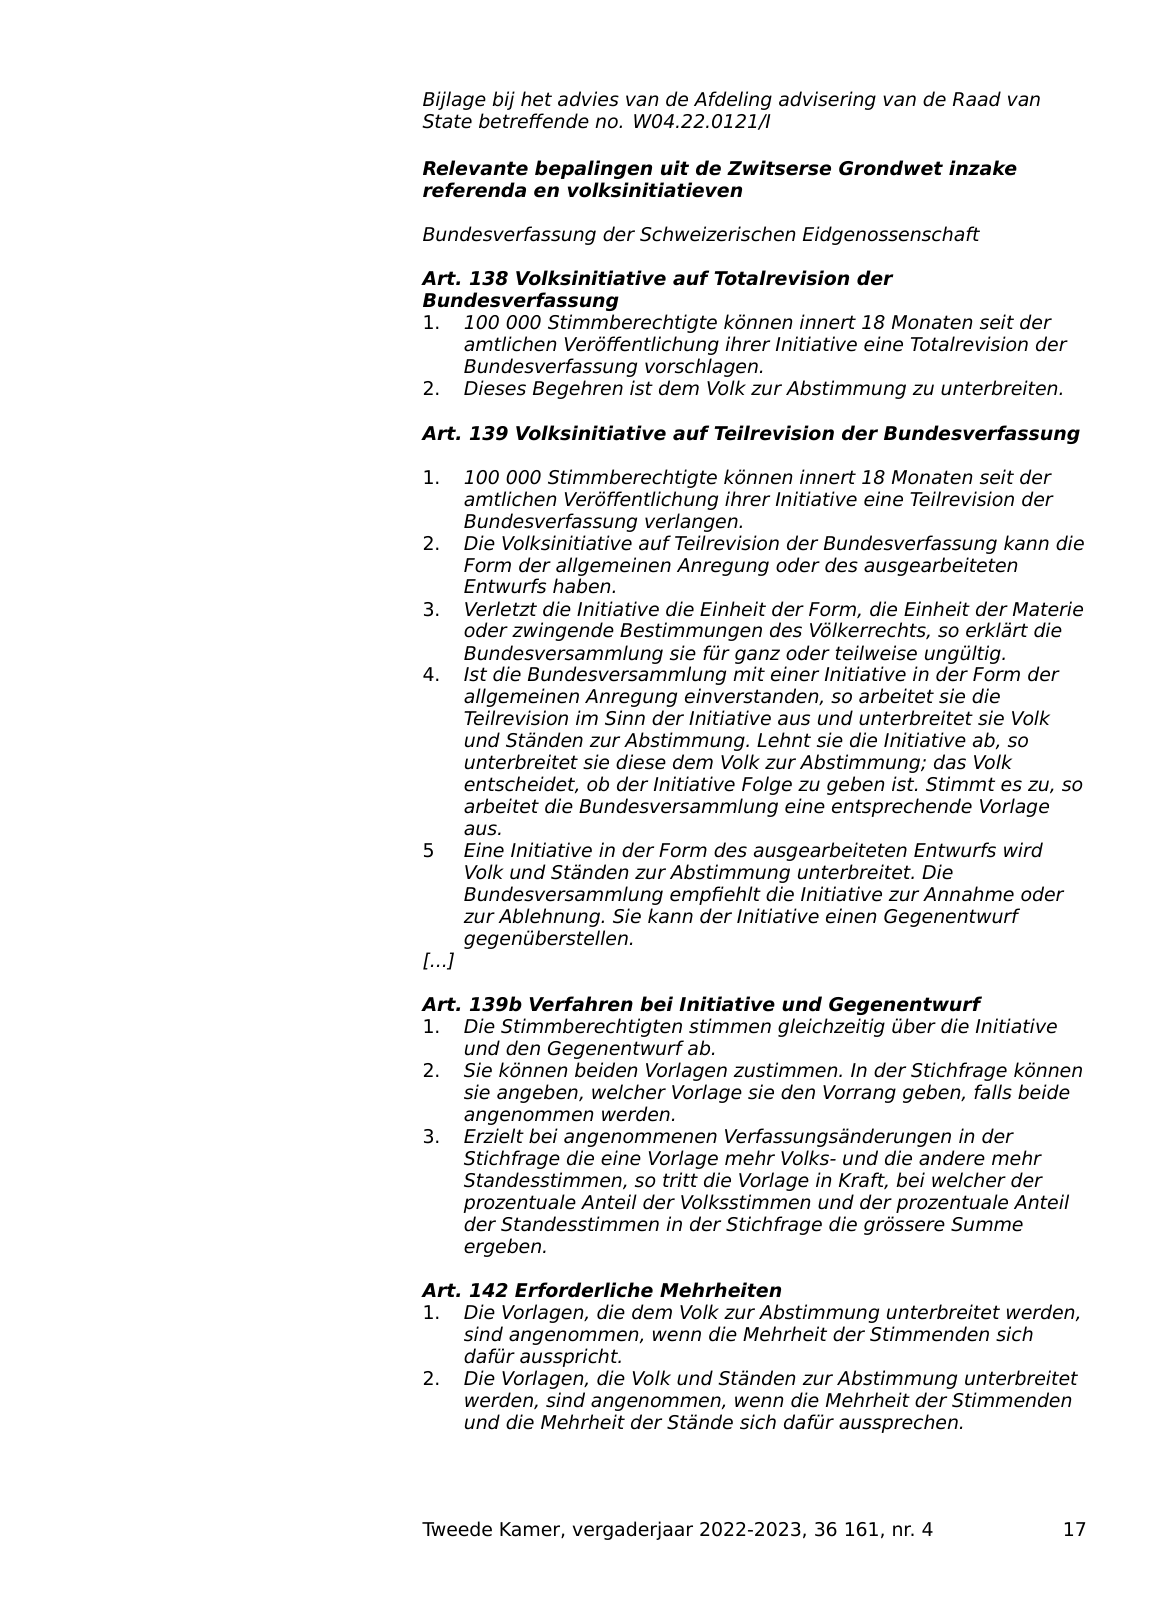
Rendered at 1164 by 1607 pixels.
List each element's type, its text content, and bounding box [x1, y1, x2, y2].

subtitle Art. 138 Volksinitiative auf Totalrevision der Bundesverfassung [422, 268, 1087, 312]
text 1. 100 000 Stimmberechtigte können innert 18 Monaten seit der amtlichen Veröffentlichung ihrer Initiative eine Totalrevision der Bundesverfassung vorschlagen. [422, 312, 1087, 378]
text 1. 100 000 Stimmberechtigte können innert 18 Monaten seit der amtlichen Veröf­fentlichung ihrer Initiative eine Teilrevision der Bundesverfassung verlangen. [422, 467, 1087, 532]
text 1. Die Vorlagen, die dem Volk zur Abstimmung unterbreitet werden, sind angenom­men, wenn die Mehrheit der Stimmenden sich dafür ausspricht. [422, 1302, 1087, 1368]
subtitle Art. 142 Erforderliche Mehrheiten [422, 1280, 1087, 1302]
subtitle Bijlage bij het advies van de Afdeling advisering van de Raad van State betreffende no. W04.22.0121/I [77, 89, 1087, 133]
text 2. Die Vorlagen, die Volk und Ständen zur Abstimmung unterbreitet werden, sind angenommen, wenn die Mehrheit der Stimmenden und die Mehrheit der Stände sich dafür aussprechen. [422, 1368, 1087, 1434]
text 2. Die Volksinitiative auf Teilrevision der Bundesverfassung kann die Form der allgemeinen Anregung oder des ausgearbeiteten Entwurfs haben. [422, 532, 1087, 598]
text 3. Verletzt die Initiative die Einheit der Form, die Einheit der Materie oder zwin­gende Bestimmungen des Völkerrechts, so erklärt die Bundesversammlung sie für ganz oder teilweise ungültig. [422, 598, 1087, 664]
text 2. Dieses Begehren ist dem Volk zur Abstimmung zu unterbreiten. [422, 378, 1087, 400]
text 1. Die Stimmberechtigten stimmen gleichzeitig über die Initiative und den Gegen­entwurf ab. [422, 1016, 1087, 1060]
text 3. Erzielt bei angenommenen Verfassungsänderungen in der Stichfrage die eine Vorlage mehr Volks- und die andere mehr Standesstimmen, so tritt die Vorlage in Kraft, bei welcher der prozentuale Anteil der Volksstimmen und der prozentuale Anteil der Standesstimmen in der Stichfrage die grössere Summe ergeben. [422, 1126, 1087, 1258]
subtitle Art. 139 Volksinitiative auf Teilrevision der Bundesverfassung [422, 422, 1087, 444]
subtitle Relevante bepalingen uit de Zwitserse Grondwet inzake referenda en volksinitiatieven [422, 158, 1087, 202]
subtitle Art. 139b Verfahren bei Initiative und Gegenentwurf [422, 994, 1087, 1016]
text 4. Ist die Bundesversammlung mit einer Initiative in der Form der allgemeinen Anre­gung einverstanden, so arbeitet sie die Teilrevision im Sinn der Initiative aus und unterbreitet sie Volk und Ständen zur Abstimmung. Lehnt sie die Initiative ab, so unterbreitet sie diese dem Volk zur Abstimmung; das Volk entscheidet, ob der Initiative Folge zu geben ist. Stimmt es zu, so arbeitet die Bundesversammlung eine entsprechende Vorlage aus. [422, 664, 1087, 840]
text 2. Sie können beiden Vorlagen zustimmen. In der Stichfrage können sie angeben, welcher Vorlage sie den Vorrang geben, falls beide angenommen werden. [422, 1060, 1087, 1126]
subtitle Bundesverfassung der Schweizerischen Eidgenossenschaft [422, 224, 1087, 246]
text 5 Eine Initiative in der Form des ausgearbeiteten Entwurfs wird Volk und Ständen zur Abstimmung unterbreitet. Die Bundesversammlung empfiehlt die Initiative zur Annahme oder zur Ablehnung. Sie kann der Initiative einen Gegenentwurf gegen­überstellen. [422, 840, 1087, 950]
text [...] [422, 950, 1087, 972]
